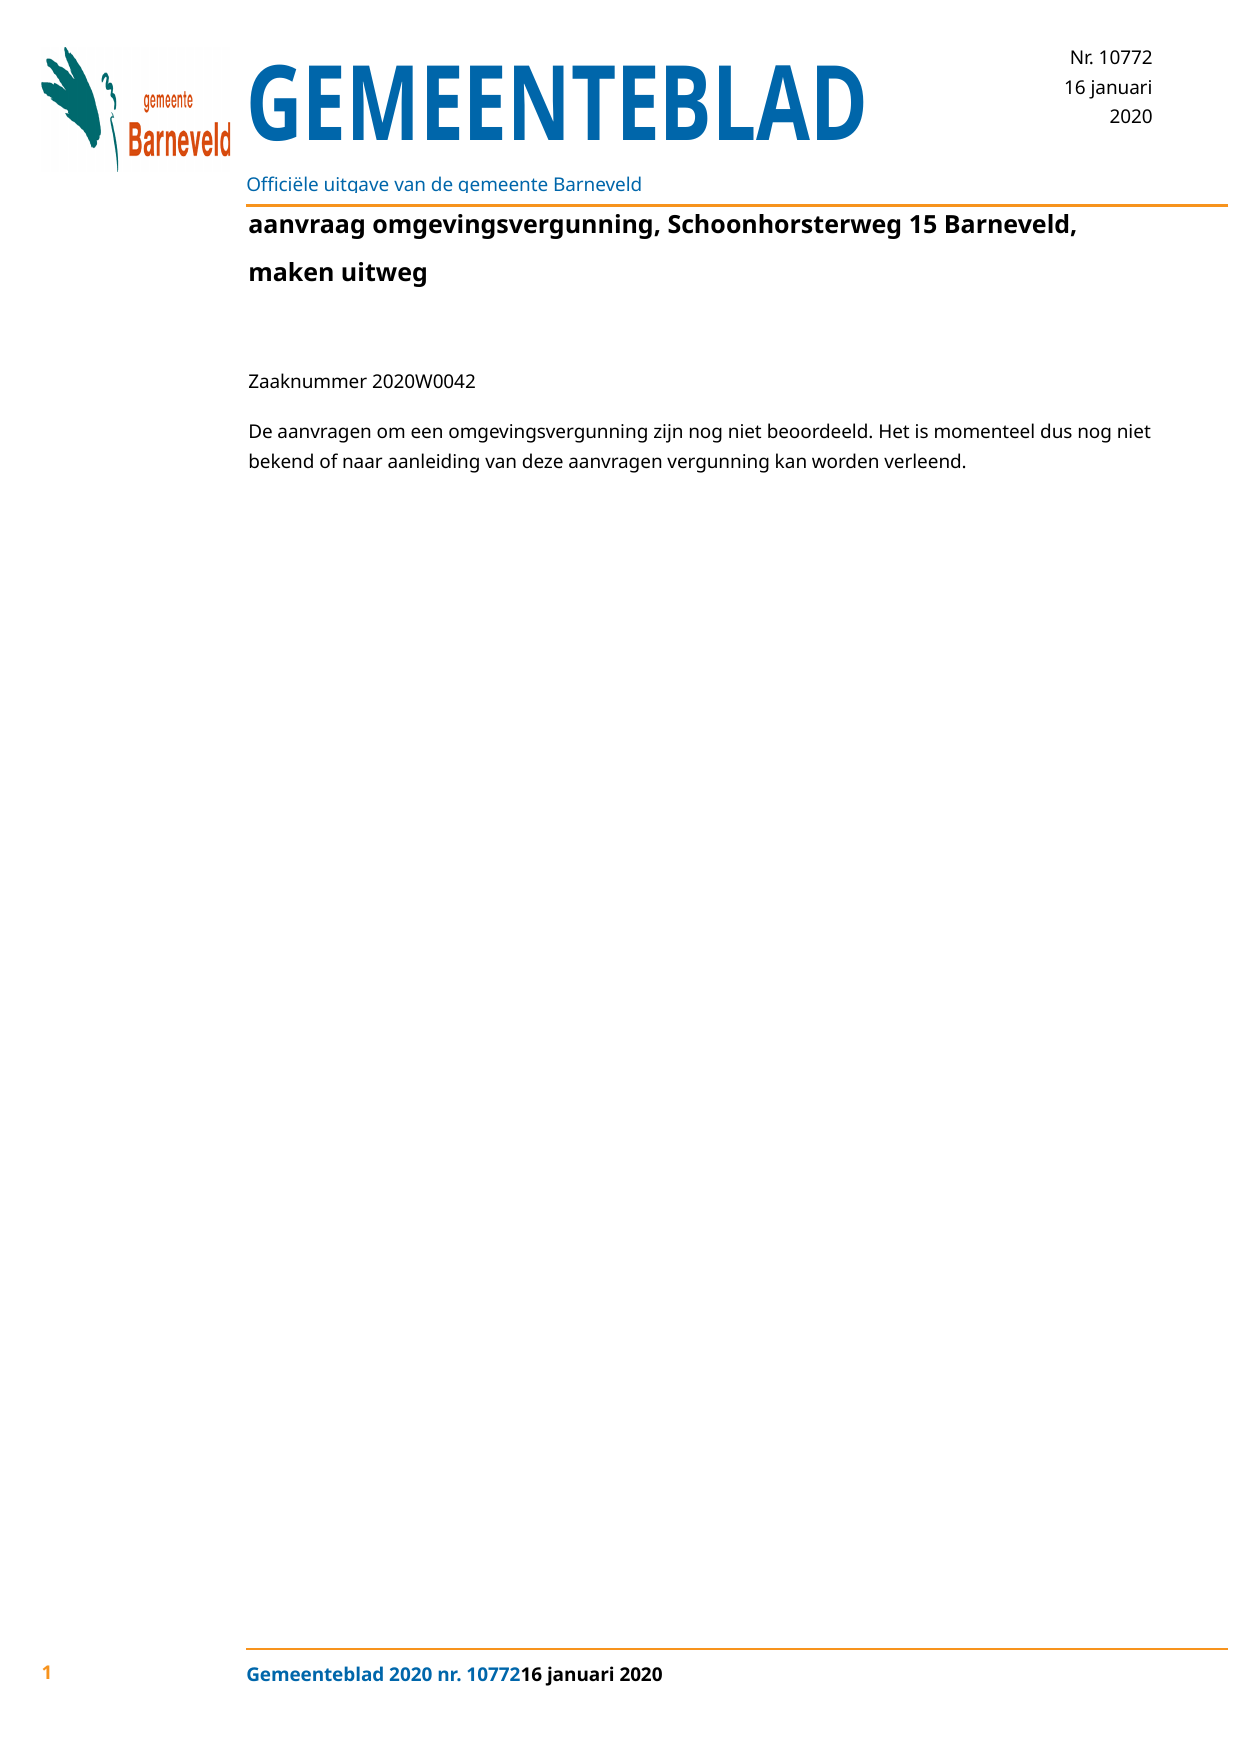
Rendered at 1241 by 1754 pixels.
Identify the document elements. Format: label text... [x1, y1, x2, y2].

text aanvraag omgevingsvergunning, Schoonhorsterweg 15 Barneveld, maken uitweg [248, 207, 1152, 288]
text Zaaknummer 2020W0042 [248, 368, 1152, 394]
picture [41, 47, 231, 172]
text De aanvragen om een omgevingsvergunning zijn nog niet beoordeeld. Het is momenteel dus nog niet bekend of naar aanleiding van deze aanvragen vergunning kan worden verleend. [248, 419, 1152, 474]
